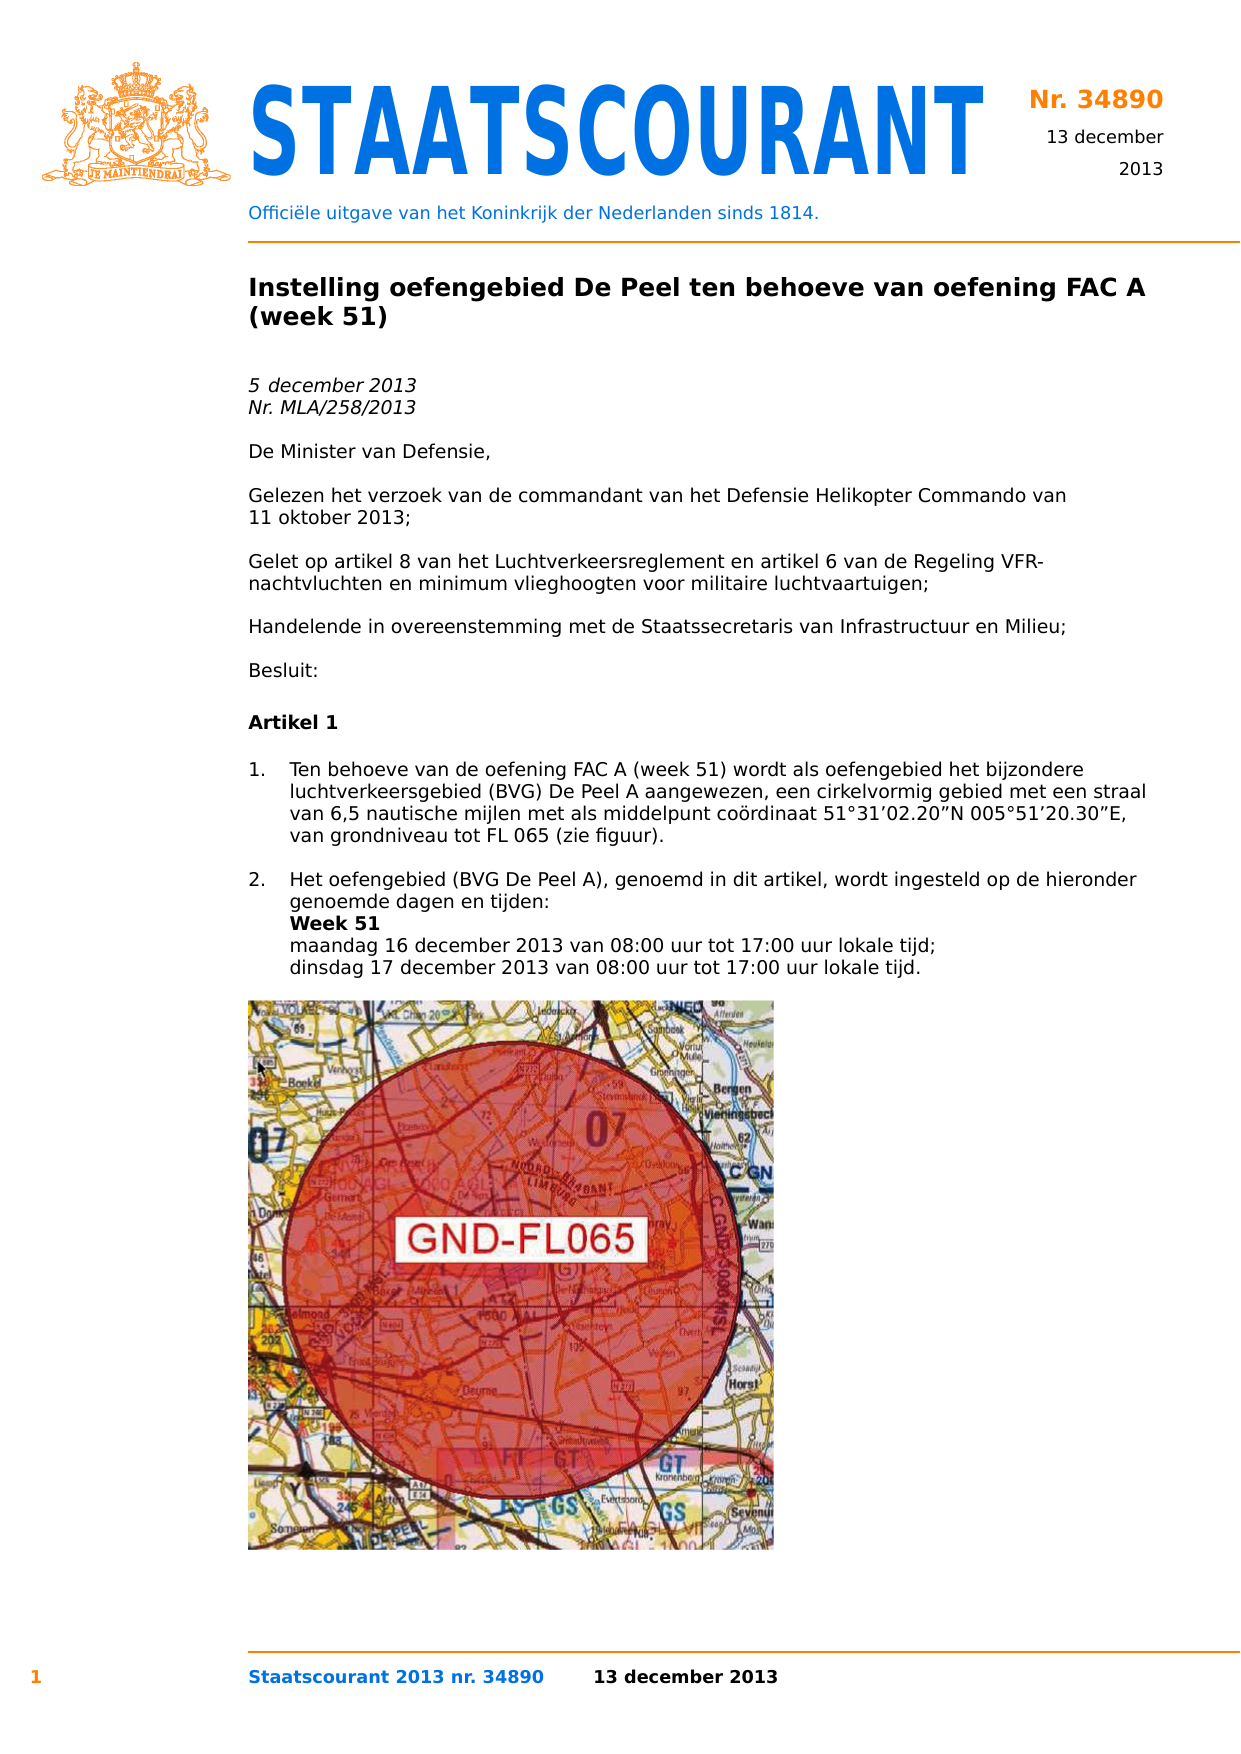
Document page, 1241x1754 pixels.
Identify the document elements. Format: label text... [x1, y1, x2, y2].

subtitle Instelling oefengebied De Peel ten behoeve van oefening FAC A (week 51) [248, 273, 1163, 331]
picture [248, 1000, 774, 1550]
table_cell Officiële uitgave van het Koninkrijk der Nederlanden sinds 1814. [248, 203, 1240, 241]
text dinsdag 17 december 2013 van 08:00 uur tot 17:00 uur lokale tijd. [289, 957, 1163, 979]
text Gelezen het verzoek van de commandant van het Defensie Helikopter Commando van 11 oktober 2013; [248, 485, 1163, 529]
text Gelet op artikel 8 van het Luchtverkeersreglement en artikel 6 van de Regeling VFR-nachtvluchten en minimum vlieghoogten voor militaire luchtvaartuigen; [248, 551, 1163, 594]
text Week 51 [289, 913, 1163, 935]
table_header [25, 62, 248, 241]
text maandag 16 december 2013 van 08:00 uur tot 17:00 uur lokale tijd; [289, 935, 1163, 957]
picture [41, 62, 231, 186]
text 1. Ten behoeve van de oefening FAC A (week 51) wordt als oefengebied het bijzondere luchtverkeersgebied (BVG) De Peel A aangewezen, een cirkelvormig gebied met een straal van 6,5 nautische mijlen met als middelpunt coördinaat 51°31’02.20”N 005°51’20.30”E, van grondniveau tot FL 065 (zie figuur). [248, 759, 1163, 847]
table_header STAATSCOURANT [248, 62, 998, 203]
text Besluit: [248, 660, 1163, 682]
table_cell 2013 [998, 153, 1240, 203]
table_header Nr. 34890 [998, 62, 1240, 121]
text Nr. MLA/258/2013 [248, 397, 1163, 419]
text 2. Het oefengebied (BVG De Peel A), genoemd in dit artikel, wordt ingesteld op de hieronder genoemde dagen en tijden: [248, 869, 1163, 913]
table_cell 13 december [998, 121, 1240, 153]
text 5 december 2013 [248, 375, 1163, 397]
text De Minister van Defensie, [248, 441, 1163, 463]
text Handelende in overeenstemming met de Staatssecretaris van Infrastructuur en Milieu; [248, 616, 1163, 638]
subtitle Artikel 1 [248, 712, 1163, 734]
